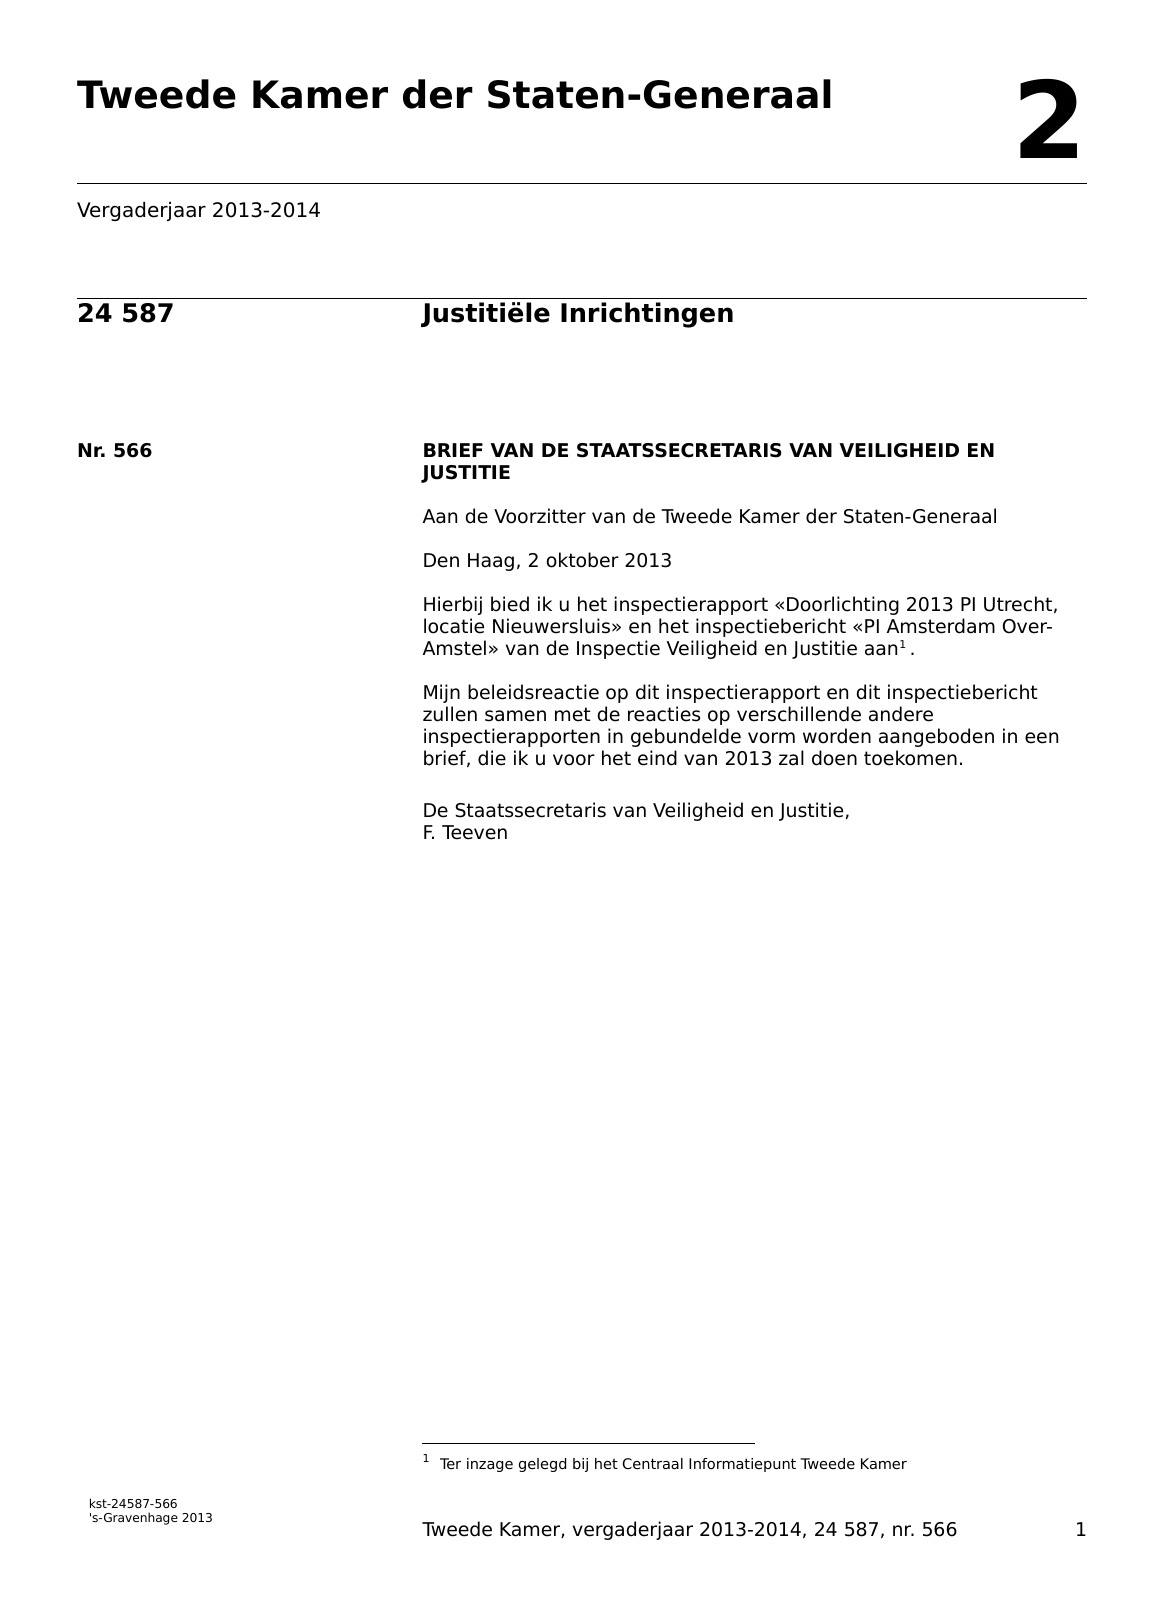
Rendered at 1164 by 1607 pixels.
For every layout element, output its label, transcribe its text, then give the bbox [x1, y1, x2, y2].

table_header Tweede Kamer der Staten-Generaal [77, 59, 886, 183]
subtitle 24 587 Justitiële Inrichtingen [77, 299, 1087, 329]
text De Staatssecretaris van Veiligheid en Justitie, F. Teeven [422, 800, 1087, 844]
text Mijn beleidsreactie op dit inspectierapport en dit inspectiebericht zullen samen met de reacties op verschillende andere inspectierapporten in gebundelde vorm worden aangeboden in een brief, die ik u voor het eind van 2013 zal doen toekomen. [422, 682, 1087, 770]
table_header 2 [886, 59, 1087, 183]
text Aan de Voorzitter van de Tweede Kamer der Staten-Generaal [422, 506, 1087, 528]
text Den Haag, 2 oktober 2013 [422, 550, 1087, 572]
table_cell Vergaderjaar 2013-2014 [77, 184, 1087, 298]
text Hierbij bied ik u het inspectierapport «Doorlichting 2013 PI Utrecht, locatie Nieuwersluis» en het inspectiebericht «PI Amsterdam Over-Amstel» van de Inspectie Veiligheid en Justitie aan. [422, 594, 1087, 660]
text 's-Gravenhage 2013 [88, 1511, 323, 1525]
text Ter inzage gelegd bij het Centraal Informatiepunt Tweede Kamer [422, 1452, 1087, 1474]
subtitle Nr. 566 BRIEF VAN DE STAATSSECRETARIS VAN VEILIGHEID EN JUSTITIE [77, 440, 1087, 484]
text kst-24587-566 [88, 1497, 323, 1511]
